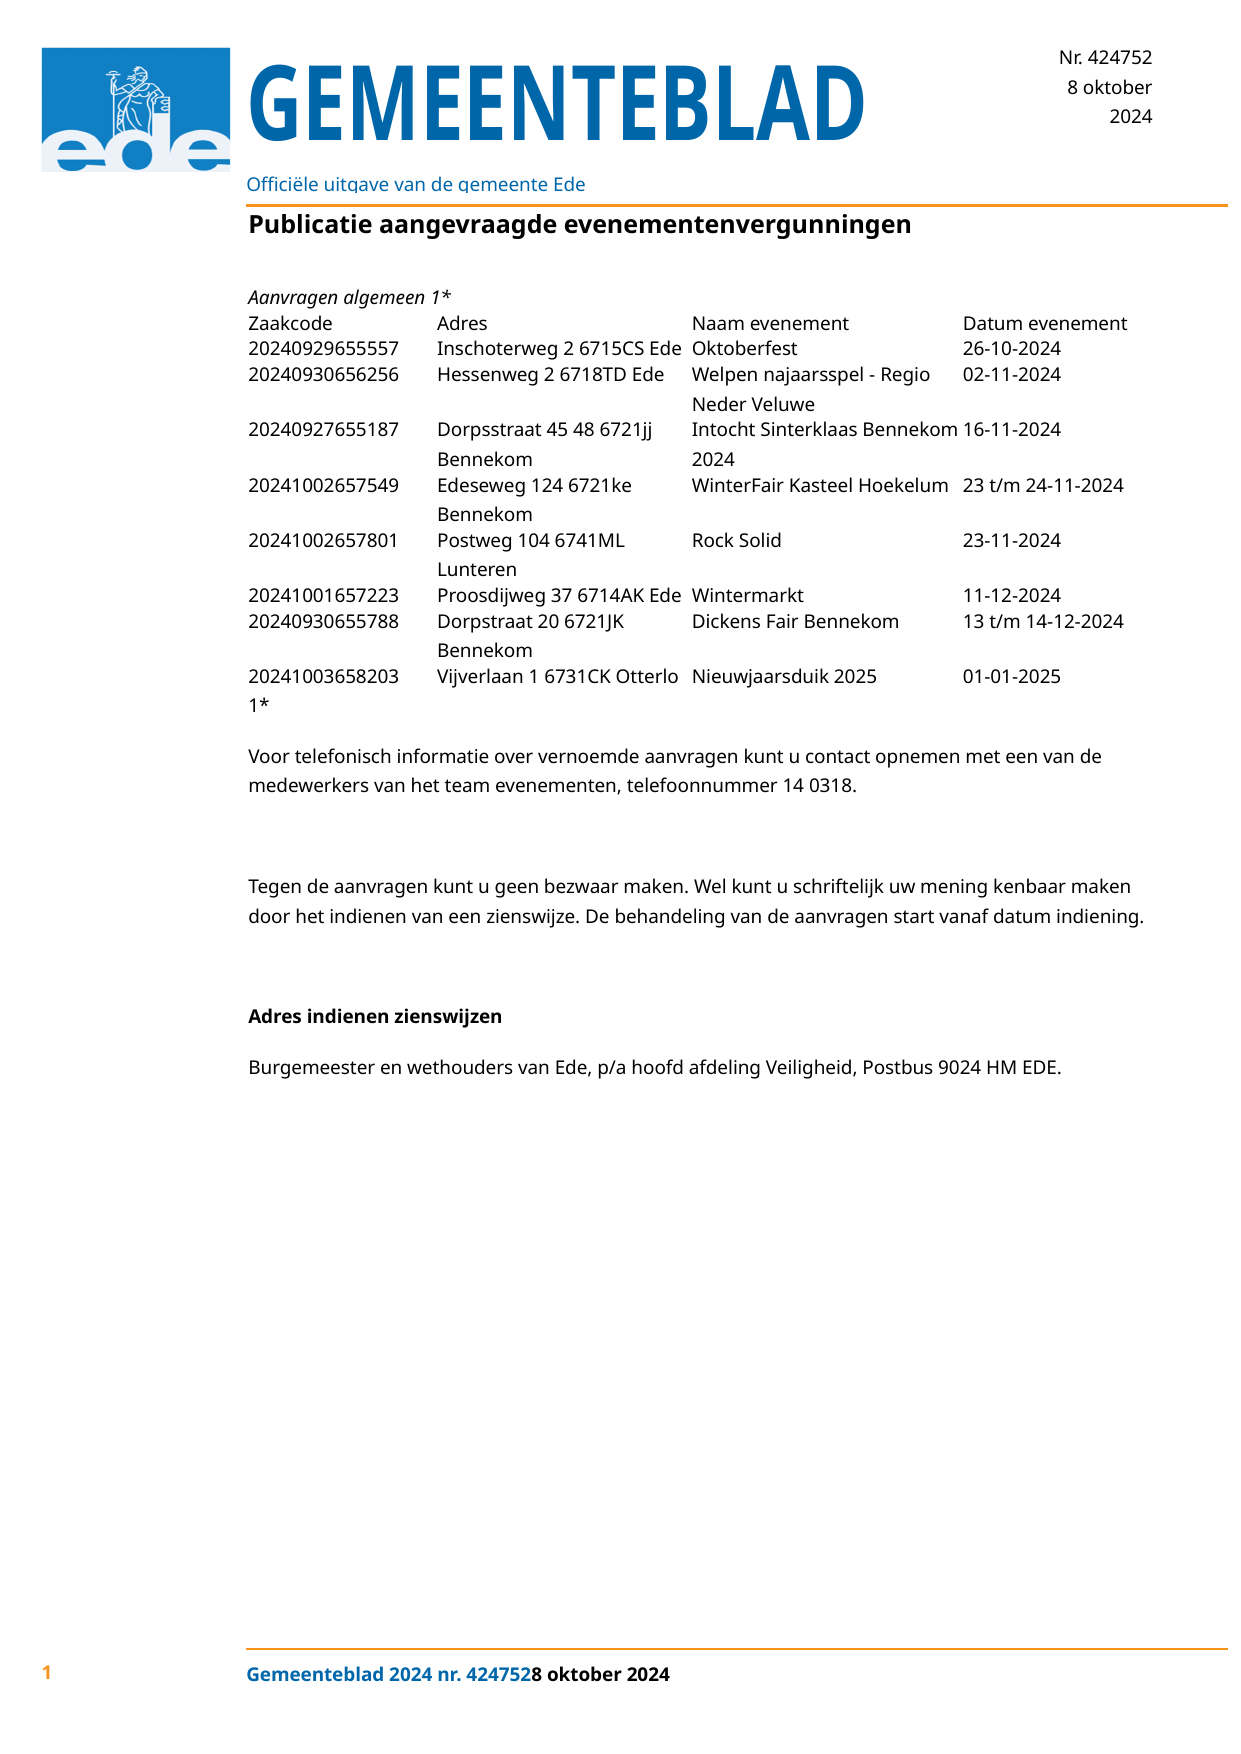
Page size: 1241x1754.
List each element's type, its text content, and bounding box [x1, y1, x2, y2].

table_cell 16-11-2024 [963, 416, 1152, 472]
table_cell 13 t/m 14-12-2024 [963, 608, 1152, 663]
table_cell 20241003658203 [248, 664, 437, 689]
table_cell 11-12-2024 [963, 583, 1152, 608]
text Adres indienen zienswijzen [248, 1004, 1152, 1029]
picture [41, 47, 231, 172]
table_cell Vijverlaan 1 6731CK Otterlo [437, 664, 692, 689]
table_cell Dorpsstraat 45 48 6721jj Bennekom [437, 416, 692, 472]
table_cell 20240930655788 [248, 608, 437, 663]
table_cell Rock Solid [692, 527, 963, 582]
table_cell 20241002657549 [248, 472, 437, 527]
table_cell 23 t/m 24-11-2024 [963, 472, 1152, 527]
table_cell Inschoterweg 2 6715CS Ede [437, 335, 692, 361]
text Aanvragen algemeen 1* [248, 284, 1152, 309]
table_cell Hessenweg 2 6718TD Ede [437, 361, 692, 416]
table_cell 23-11-2024 [963, 527, 1152, 582]
table_header Naam evenement [692, 310, 963, 335]
table_cell Dorpstraat 20 6721JK Bennekom [437, 608, 692, 663]
text Tegen de aanvragen kunt u geen bezwaar maken. Wel kunt u schriftelijk uw mening kenbaar maken door het indienen van een zienswijze. De behandeling van de aanvragen start vanaf datum indiening. [248, 873, 1152, 928]
table_cell 20240930656256 [248, 361, 437, 416]
table_cell Intocht Sinterklaas Bennekom 2024 [692, 416, 963, 472]
table_cell 20241001657223 [248, 583, 437, 608]
table_cell 01-01-2025 [963, 664, 1152, 689]
table_cell WinterFair Kasteel Hoekelum [692, 472, 963, 527]
text Burgemeester en wethouders van Ede, p/a hoofd afdeling Veiligheid, Postbus 9024 HM EDE. [248, 1054, 1152, 1080]
table_cell Wintermarkt [692, 583, 963, 608]
table_cell Dickens Fair Bennekom [692, 608, 963, 663]
table_header Adres [437, 310, 692, 335]
table_header Zaakcode [248, 310, 437, 335]
table_cell Edeseweg 124 6721ke Bennekom [437, 472, 692, 527]
table_cell Oktoberfest [692, 335, 963, 361]
table_cell 26-10-2024 [963, 335, 1152, 361]
table_cell Nieuwjaarsduik 2025 [692, 664, 963, 689]
table_cell Proosdijweg 37 6714AK Ede [437, 583, 692, 608]
table_cell 20240929655557 [248, 335, 437, 361]
table_cell Welpen najaarsspel - Regio Neder Veluwe [692, 361, 963, 416]
table_cell 20240927655187 [248, 416, 437, 472]
table_cell Postweg 104 6741ML Lunteren [437, 527, 692, 582]
table_cell 02-11-2024 [963, 361, 1152, 416]
text Publicatie aangevraagde evenementenvergunningen [248, 207, 1152, 241]
text Voor telefonisch informatie over vernoemde aanvragen kunt u contact opnemen met een van de medewerkers van het team evenementen, telefoonnummer 14 0318. [248, 743, 1152, 798]
table_cell 20241002657801 [248, 527, 437, 582]
text 1* [248, 692, 1152, 718]
table_header Datum evenement [963, 310, 1152, 335]
